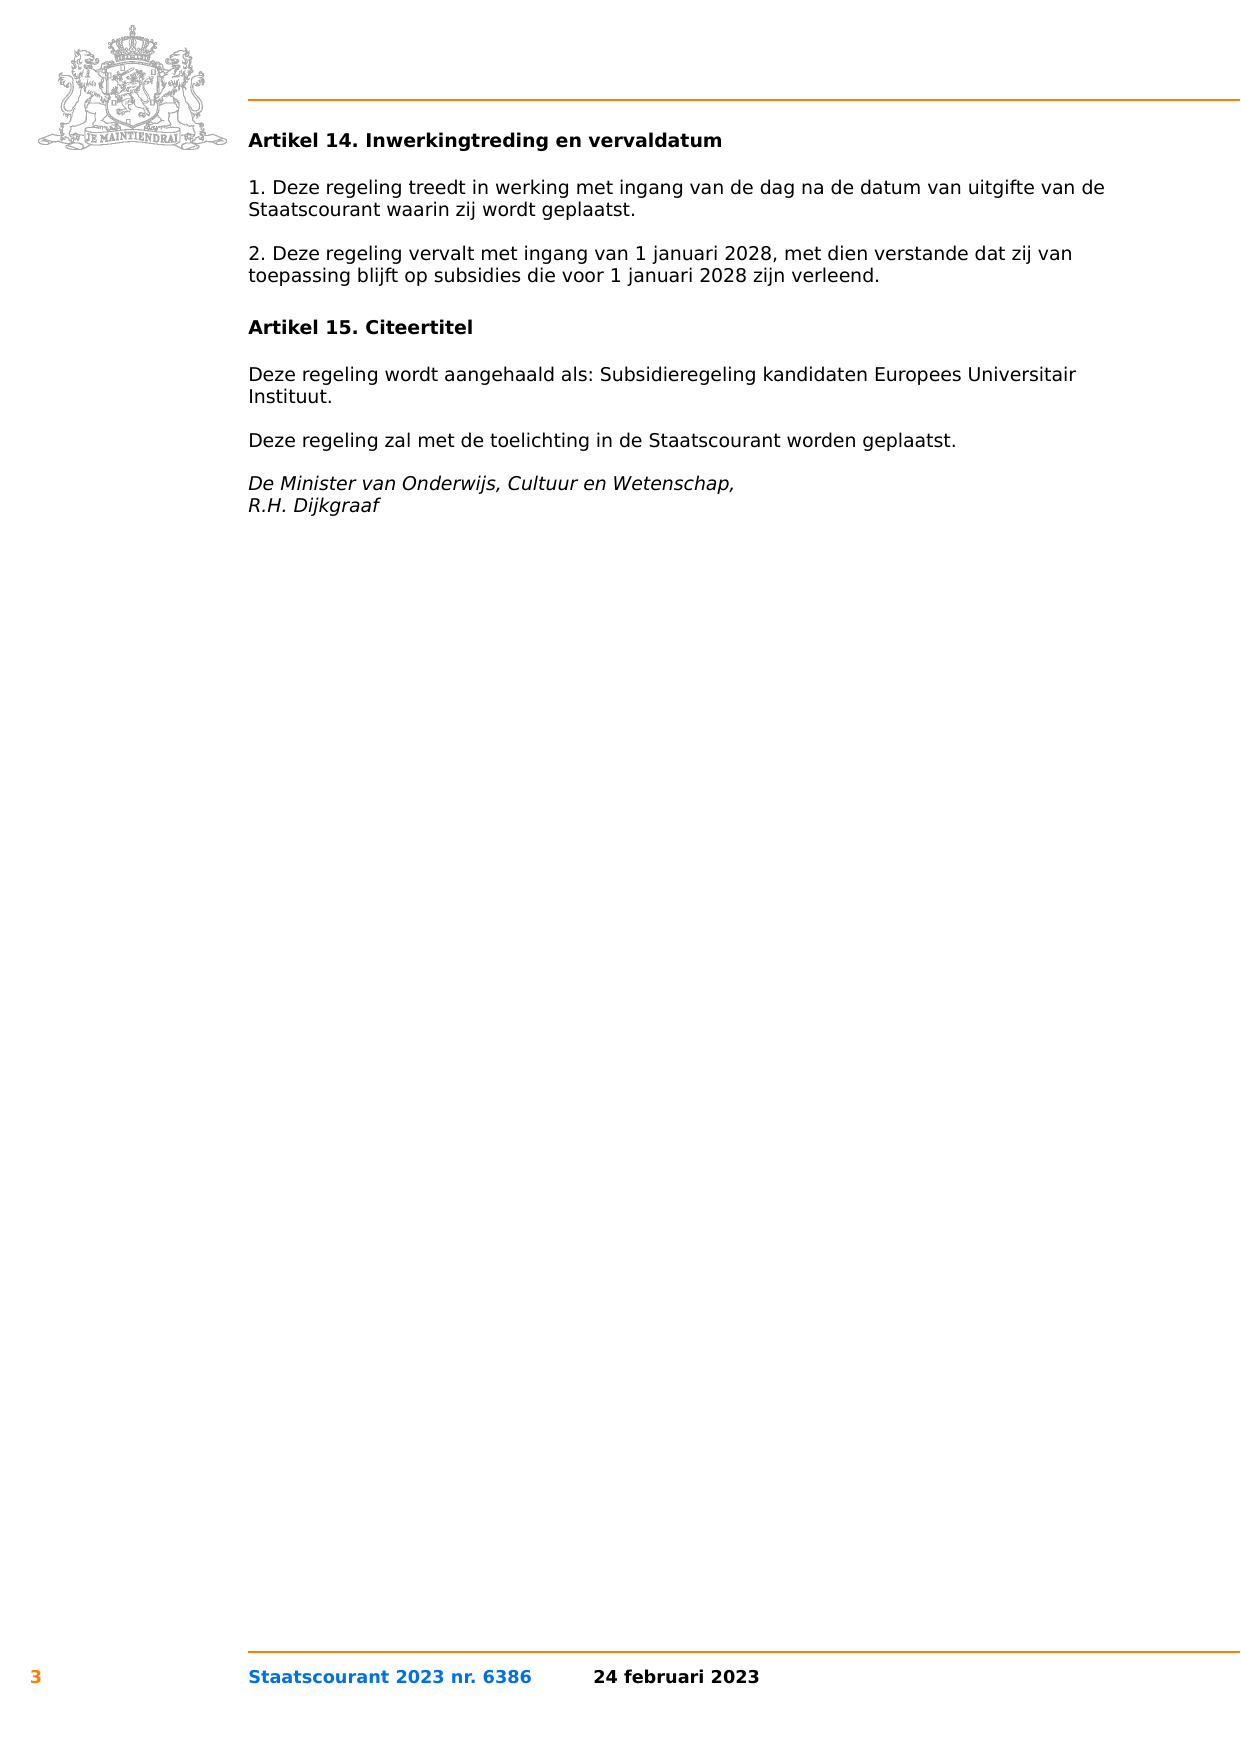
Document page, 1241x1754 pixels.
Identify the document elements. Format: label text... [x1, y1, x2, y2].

subtitle Artikel 14. Inwerkingtreding en vervaldatum [248, 130, 1163, 152]
text De Minister van Onderwijs, Cultuur en Wetenschap, R.H. Dijkgraaf [248, 473, 1163, 517]
text Deze regeling wordt aangehaald als: Subsidieregeling kandidaten Europees Universitair Instituut. [248, 364, 1163, 408]
subtitle Artikel 15. Citeertitel [248, 317, 1163, 339]
picture [38, 25, 227, 150]
text 2. Deze regeling vervalt met ingang van 1 januari 2028, met dien verstande dat zij van toepassing blijft op subsidies die voor 1 januari 2028 zijn verleend. [248, 243, 1163, 287]
text 1. Deze regeling treedt in werking met ingang van de dag na de datum van uitgifte van de Staatscourant waarin zij wordt geplaatst. [248, 177, 1163, 221]
text Deze regeling zal met de toelichting in de Staatscourant worden geplaatst. [248, 429, 1163, 451]
